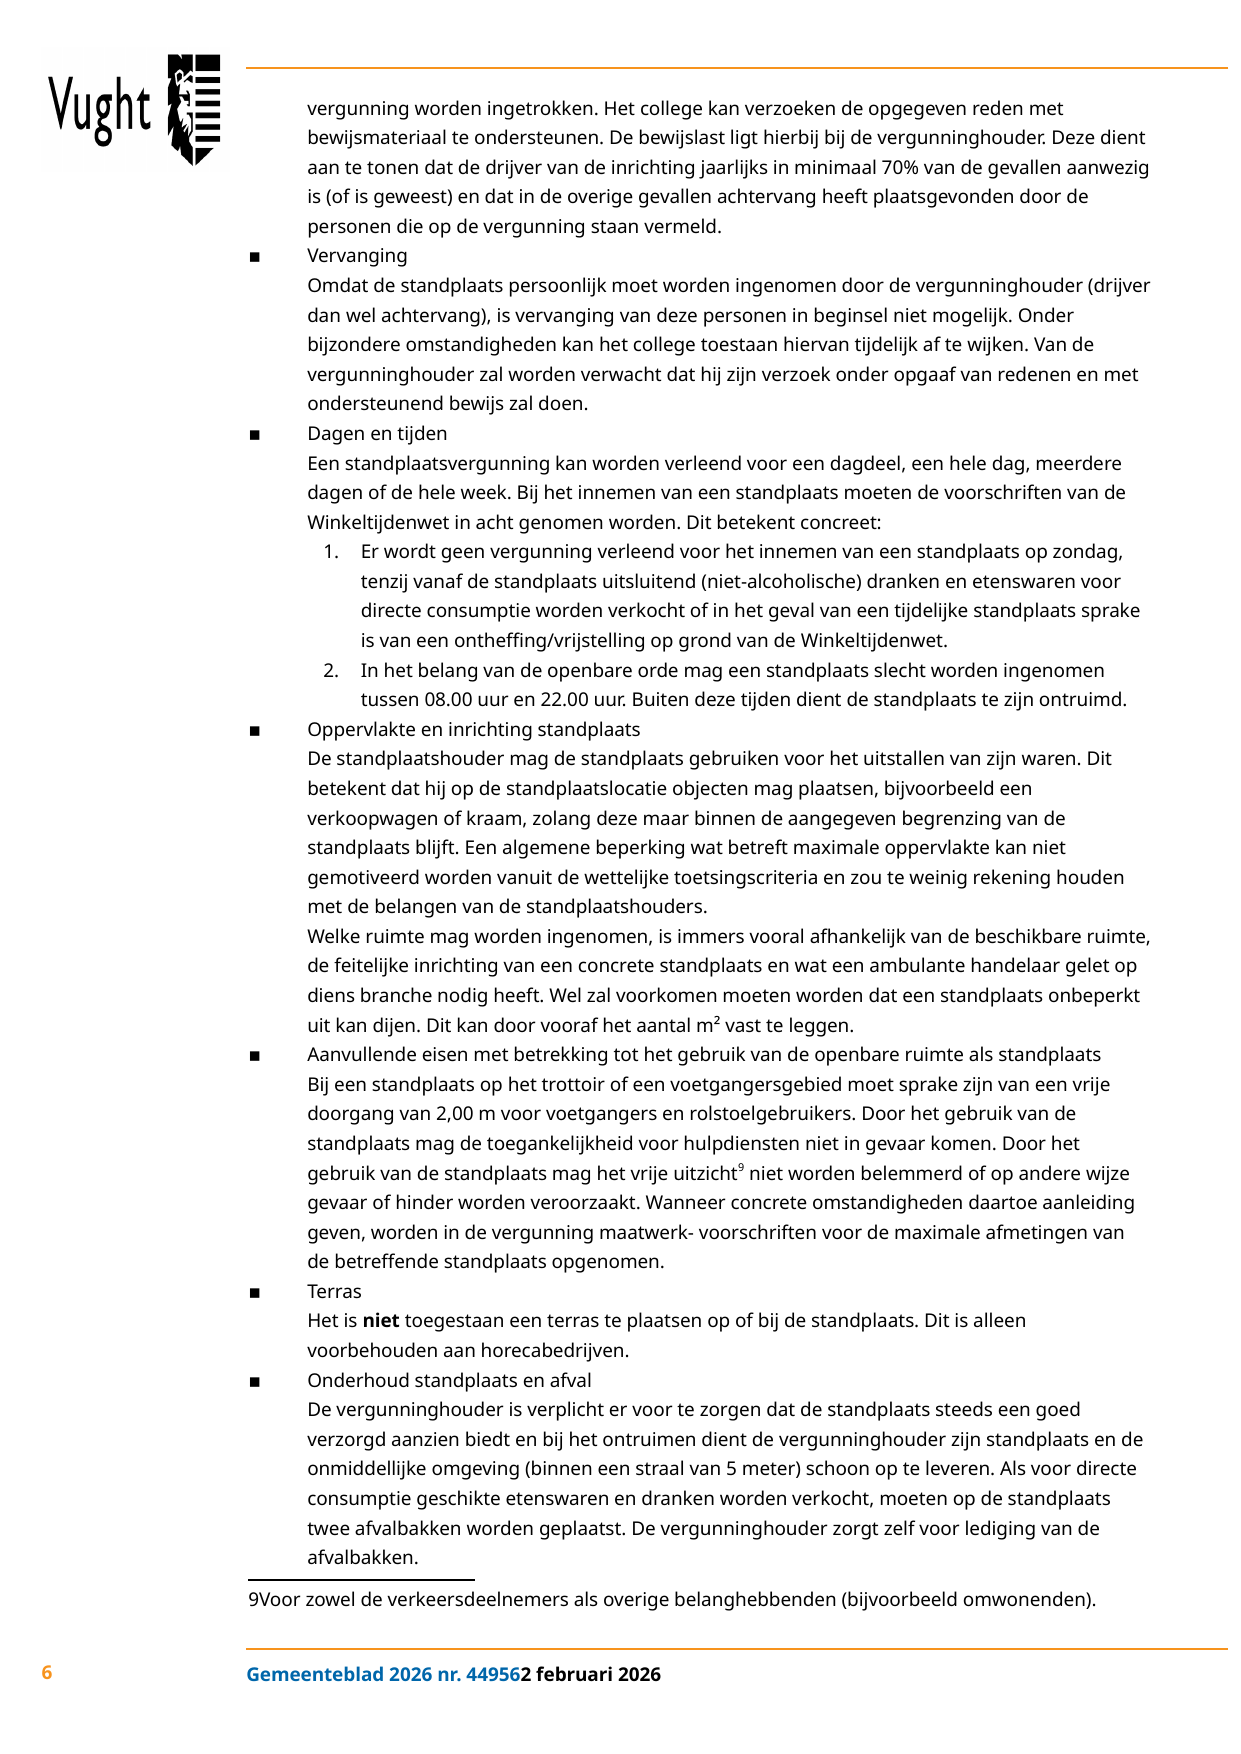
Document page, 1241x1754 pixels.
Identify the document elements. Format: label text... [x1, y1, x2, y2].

list Welke ruimte mag worden ingenomen, is immers vooral afhankelijk van de beschikbare ruimte, de feitelijke inrichting van een concrete standplaats en wat een ambulante handelaar gelet op diens branche nodig heeft. Wel zal voorkomen moeten worden dat een standplaats onbeperkt uit kan dijen. Dit kan door vooraf het aantal m² vast te leggen. [248, 923, 1152, 1038]
list Terras [248, 1278, 1152, 1304]
list De standplaatshouder mag de standplaats gebruiken voor het uitstallen van zijn waren. Dit betekent dat hij op de standplaatslocatie objecten mag plaatsen, bijvoorbeeld een verkoopwagen of kraam, zolang deze maar binnen de aangegeven begrenzing van de standplaats blijft. Een algemene beperking wat betreft maximale oppervlakte kan niet gemotiveerd worden vanuit de wettelijke toetsingscriteria en zou te weinig rekening houden met de belangen van de standplaatshouders. [248, 746, 1152, 919]
list Omdat de standplaats persoonlijk moet worden ingenomen door de vergunninghouder (drijver dan wel achtervang), is vervanging van deze personen in beginsel niet mogelijk. Onder bijzondere omstandigheden kan het college toestaan hiervan tijdelijk af te wijken. Van de vergunninghouder zal worden verwacht dat hij zijn verzoek onder opgaaf van redenen en met ondersteunend bewijs zal doen. [248, 272, 1152, 416]
list In het belang van de openbare orde mag een standplaats slecht worden ingenomen tussen 08.00 uur en 22.00 uur. Buiten deze tijden dient de standplaats te zijn ontruimd. [323, 657, 1152, 712]
list Oppervlakte en inrichting standplaats [248, 716, 1152, 742]
list Voor zowel de verkeersdeelnemers als overige belanghebbenden (bijvoorbeeld omwonenden). [248, 1586, 1152, 1612]
list Aanvullende eisen met betrekking tot het gebruik van de openbare ruimte als standplaats [248, 1041, 1152, 1067]
list Er wordt geen vergunning verleend voor het innemen van een standplaats op zondag, tenzij vanaf de standplaats uitsluitend (niet-alcoholische) dranken en etenswaren voor directe consumptie worden verkocht of in het geval van een tijdelijke standplaats sprake is van een ontheffing/vrijstelling op grond van de Winkeltijdenwet. [323, 538, 1152, 653]
list Bij een standplaats op het trottoir of een voetgangersgebied moet sprake zijn van een vrije doorgang van 2,00 m voor voetgangers en rolstoelgebruikers. Door het gebruik van de standplaats mag de toegankelijkheid voor hulpdiensten niet in gevaar komen. Door het gebruik van de standplaats mag het vrije uitzicht niet worden belemmerd of op andere wijze gevaar of hinder worden veroorzaakt. Wanneer concrete omstandigheden daartoe aanleiding geven, worden in de vergunning maatwerk- voorschriften voor de maximale afmetingen van de betreffende standplaats opgenomen. [248, 1071, 1152, 1274]
list Een standplaatsvergunning kan worden verleend voor een dagdeel, een hele dag, meerdere dagen of de hele week. Bij het innemen van een standplaats moeten de voorschriften van de Winkeltijdenwet in acht genomen worden. Dit betekent concreet: [248, 450, 1152, 535]
list Dagen en tijden [248, 420, 1152, 446]
picture [41, 47, 231, 172]
list De vergunninghouder is verplicht er voor te zorgen dat de standplaats steeds een goed verzorgd aanzien biedt en bij het ontruimen dient de vergunninghouder zijn standplaats en de onmiddellijke omgeving (binnen een straal van 5 meter) schoon op te leveren. Als voor directe consumptie geschikte etenswaren en dranken worden verkocht, moeten op de standplaats twee afvalbakken worden geplaatst. De vergunninghouder zorgt zelf voor lediging van de afvalbakken. [248, 1396, 1152, 1570]
list Vervanging [248, 243, 1152, 268]
list Onderhoud standplaats en afval [248, 1367, 1152, 1393]
list Het is niet toegestaan een terras te plaatsen op of bij de standplaats. Dit is alleen voorbehouden aan horecabedrijven. [248, 1308, 1152, 1363]
list vergunning worden ingetrokken. Het college kan verzoeken de opgegeven reden met bewijsmateriaal te ondersteunen. De bewijslast ligt hierbij bij de vergunninghouder. Deze dient aan te tonen dat de drijver van de inrichting jaarlijks in minimaal 70% van de gevallen aanwezig is (of is geweest) en dat in de overige gevallen achtervang heeft plaatsgevonden door de personen die op de vergunning staan vermeld. [248, 95, 1152, 239]
